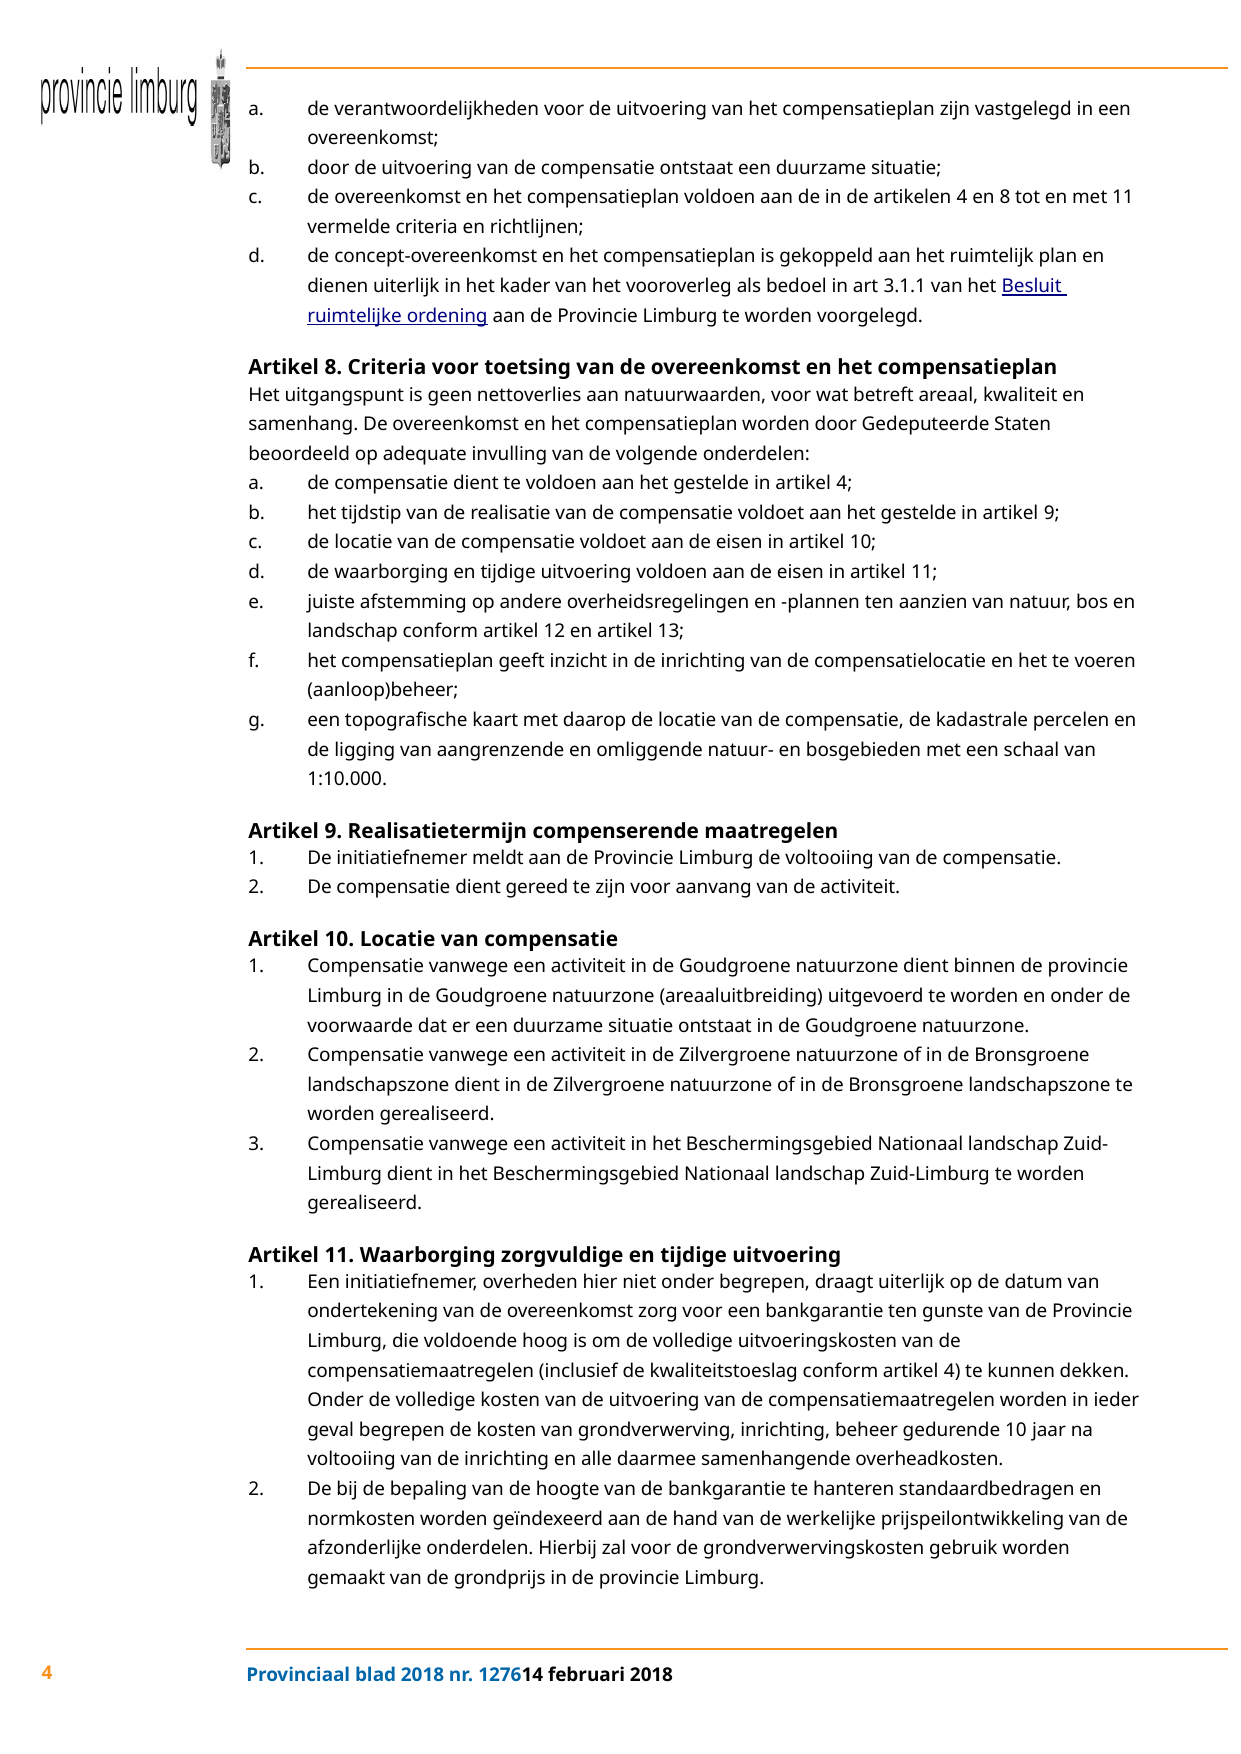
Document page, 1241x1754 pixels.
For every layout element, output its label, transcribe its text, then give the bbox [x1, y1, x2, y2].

list De compensatie dient gereed te zijn voor aanvang van de activiteit. [248, 874, 1152, 899]
list de waarborging en tijdige uitvoering voldoen aan de eisen in artikel 11; [248, 558, 1152, 584]
list de locatie van de compensatie voldoet aan de eisen in artikel 10; [248, 529, 1152, 554]
list juiste afstemming op andere overheidsregelingen en -plannen ten aanzien van natuur, bos en landschap conform artikel 12 en artikel 13; [248, 588, 1152, 643]
list door de uitvoering van de compensatie ontstaat een duurzame situatie; [248, 154, 1152, 180]
text Artikel 9. Realisatietermijn compenserende maatregelen [248, 816, 1152, 844]
list het compensatieplan geeft inzicht in de inrichting van de compensatielocatie en het te voeren (aanloop)beheer; [248, 647, 1152, 702]
list een topografische kaart met daarop de locatie van de compensatie, de kadastrale percelen en de ligging van aangrenzende en omliggende natuur- en bosgebieden met een schaal van 1:10.000. [248, 706, 1152, 791]
list de compensatie dient te voldoen aan het gestelde in artikel 4; [248, 469, 1152, 495]
list Compensatie vanwege een activiteit in de Goudgroene natuurzone dient binnen de provincie Limburg in de Goudgroene natuurzone (areaaluitbreiding) uitgevoerd te worden en onder de voorwaarde dat er een duurzame situatie ontstaat in de Goudgroene natuurzone. [248, 953, 1152, 1037]
list de overeenkomst en het compensatieplan voldoen aan de in de artikelen 4 en 8 tot en met 11 vermelde criteria en richtlijnen; [248, 183, 1152, 239]
list Compensatie vanwege een activiteit in het Beschermingsgebied Nationaal landschap Zuid-Limburg dient in het Beschermingsgebied Nationaal landschap Zuid-Limburg te worden gerealiseerd. [248, 1130, 1152, 1215]
text Artikel 11. Waarborging zorgvuldige en tijdige uitvoering [248, 1240, 1152, 1268]
text Het uitgangspunt is geen nettoverlies aan natuurwaarden, voor wat betreft areaal, kwaliteit en samenhang. De overeenkomst en het compensatieplan worden door Gedeputeerde Staten beoordeeld op adequate invulling van de volgende onderdelen: [248, 381, 1152, 466]
text Artikel 8. Criteria voor toetsing van de overeenkomst en het compensatieplan [248, 352, 1152, 381]
list de concept-overeenkomst en het compensatieplan is gekoppeld aan het ruimtelijk plan en dienen uiterlijk in het kader van het vooroverleg als bedoel in art 3.1.1 van het Besluit ruimtelijke ordening aan de Provincie Limburg te worden voorgelegd. [248, 243, 1152, 328]
list De bij de bepaling van de hoogte van de bankgarantie te hanteren standaardbedragen en normkosten worden geïndexeerd aan de hand van de werkelijke prijspeilontwikkeling van de afzonderlijke onderdelen. Hierbij zal voor de grondverwervingskosten gebruik worden gemaakt van de grondprijs in de provincie Limburg. [248, 1475, 1152, 1590]
list Compensatie vanwege een activiteit in de Zilvergroene natuurzone of in de Bronsgroene landschapszone dient in de Zilvergroene natuurzone of in de Bronsgroene landschapszone te worden gerealiseerd. [248, 1041, 1152, 1126]
list Een initiatiefnemer, overheden hier niet onder begrepen, draagt uiterlijk op de datum van ondertekening van de overeenkomst zorg voor een bankgarantie ten gunste van de Provincie Limburg, die voldoende hoog is om de volledige uitvoeringskosten van de compensatiemaatregelen (inclusief de kwaliteitstoeslag conform artikel 4) te kunnen dekken. Onder de volledige kosten van de uitvoering van de compensatiemaatregelen worden in ieder geval begrepen de kosten van grondverwerving, inrichting, beheer gedurende 10 jaar na voltooiing van de inrichting en alle daarmee samenhangende overheadkosten. [248, 1268, 1152, 1471]
list het tijdstip van de realisatie van de compensatie voldoet aan het gestelde in artikel 9; [248, 499, 1152, 525]
text Artikel 10. Locatie van compensatie [248, 924, 1152, 953]
picture [41, 47, 231, 172]
list de verantwoordelijkheden voor de uitvoering van het compensatieplan zijn vastgelegd in een overeenkomst; [248, 95, 1152, 150]
list De initiatiefnemer meldt aan de Provincie Limburg de voltooiing van de compensatie. [248, 844, 1152, 870]
